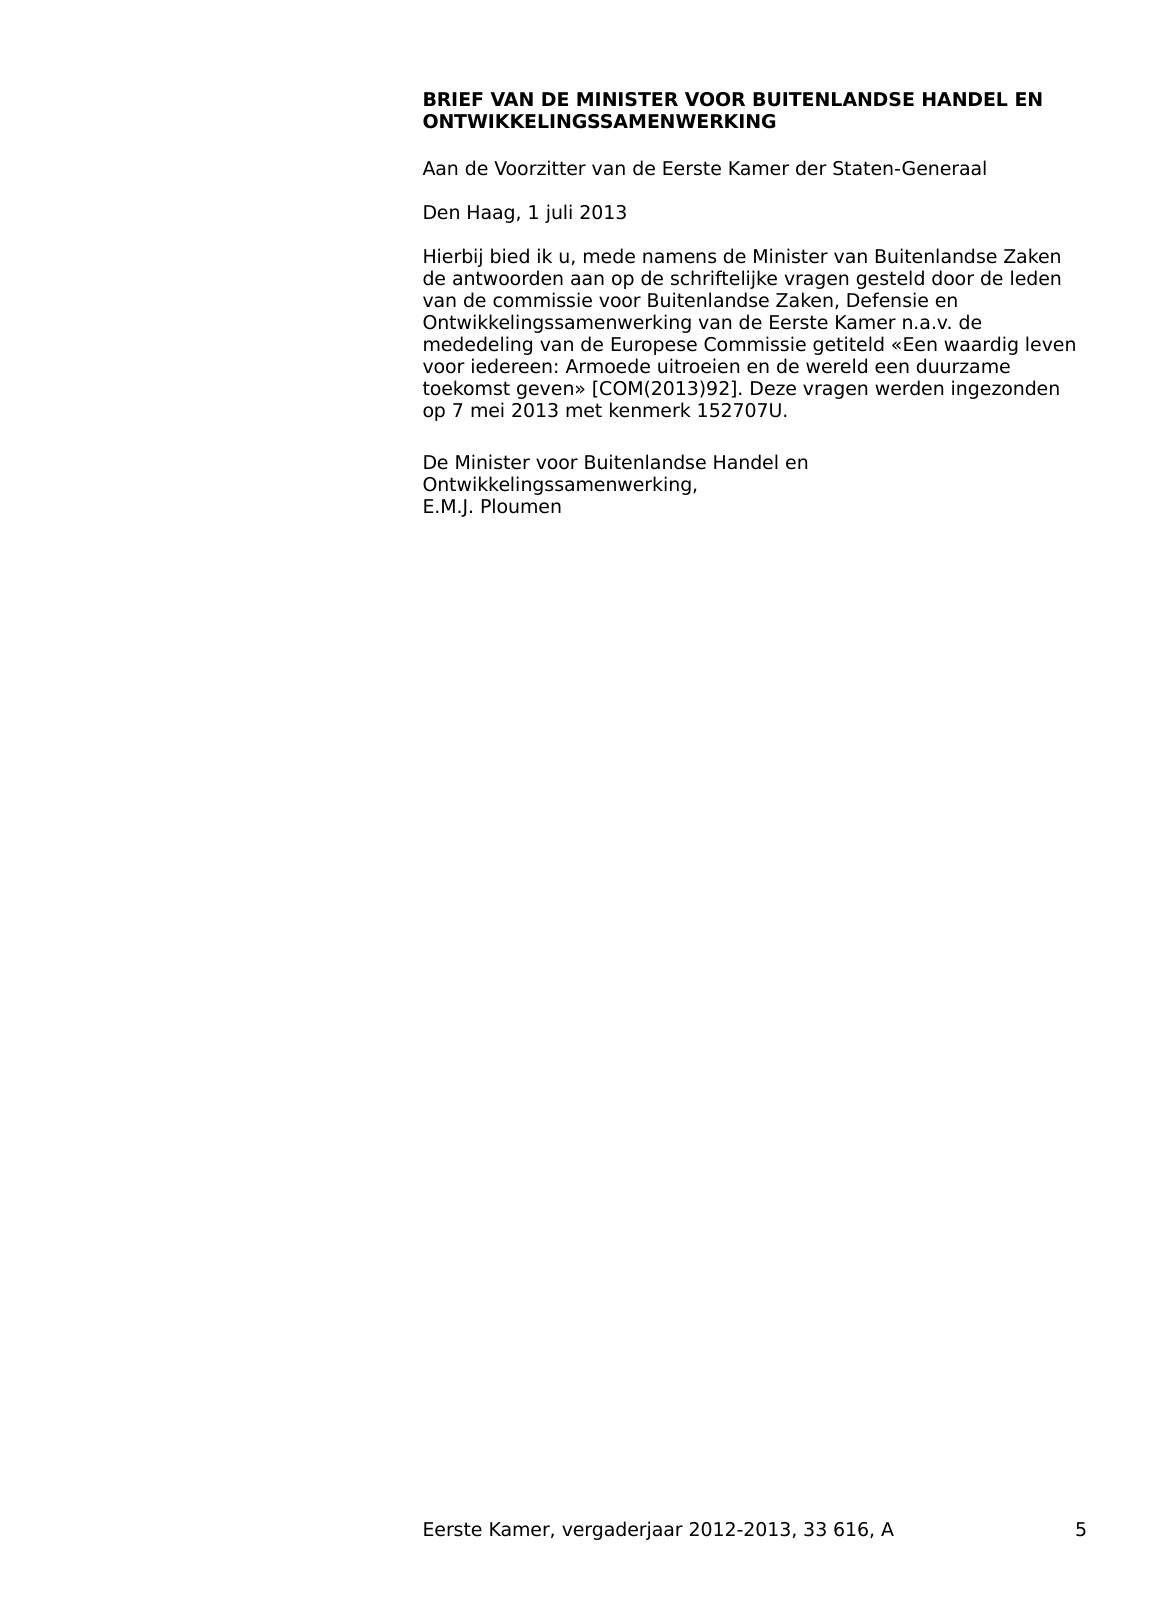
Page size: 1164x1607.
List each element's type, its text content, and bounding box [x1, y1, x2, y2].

subtitle BRIEF VAN DE MINISTER VOOR BUITENLANDSE HANDEL EN ONTWIKKELINGSSAMENWERKING [422, 89, 1087, 133]
text De Minister voor Buitenlandse Handel en Ontwikkelingssamenwerking, E.M.J. Ploumen [422, 452, 1087, 518]
text Den Haag, 1 juli 2013 [422, 202, 1087, 224]
text Hierbij bied ik u, mede namens de Minister van Buitenlandse Zaken de antwoorden aan op de schriftelijke vragen gesteld door de leden van de commissie voor Buitenlandse Zaken, Defensie en Ontwikkelingssamenwerking van de Eerste Kamer n.a.v. de mededeling van de Europese Commissie getiteld «Een waardig leven voor iedereen: Armoede uitroeien en de wereld een duurzame toekomst geven» [COM(2013)92]. Deze vragen werden ingezonden op 7 mei 2013 met kenmerk 152707U. [422, 246, 1087, 422]
text Aan de Voorzitter van de Eerste Kamer der Staten-Generaal [422, 158, 1087, 180]
